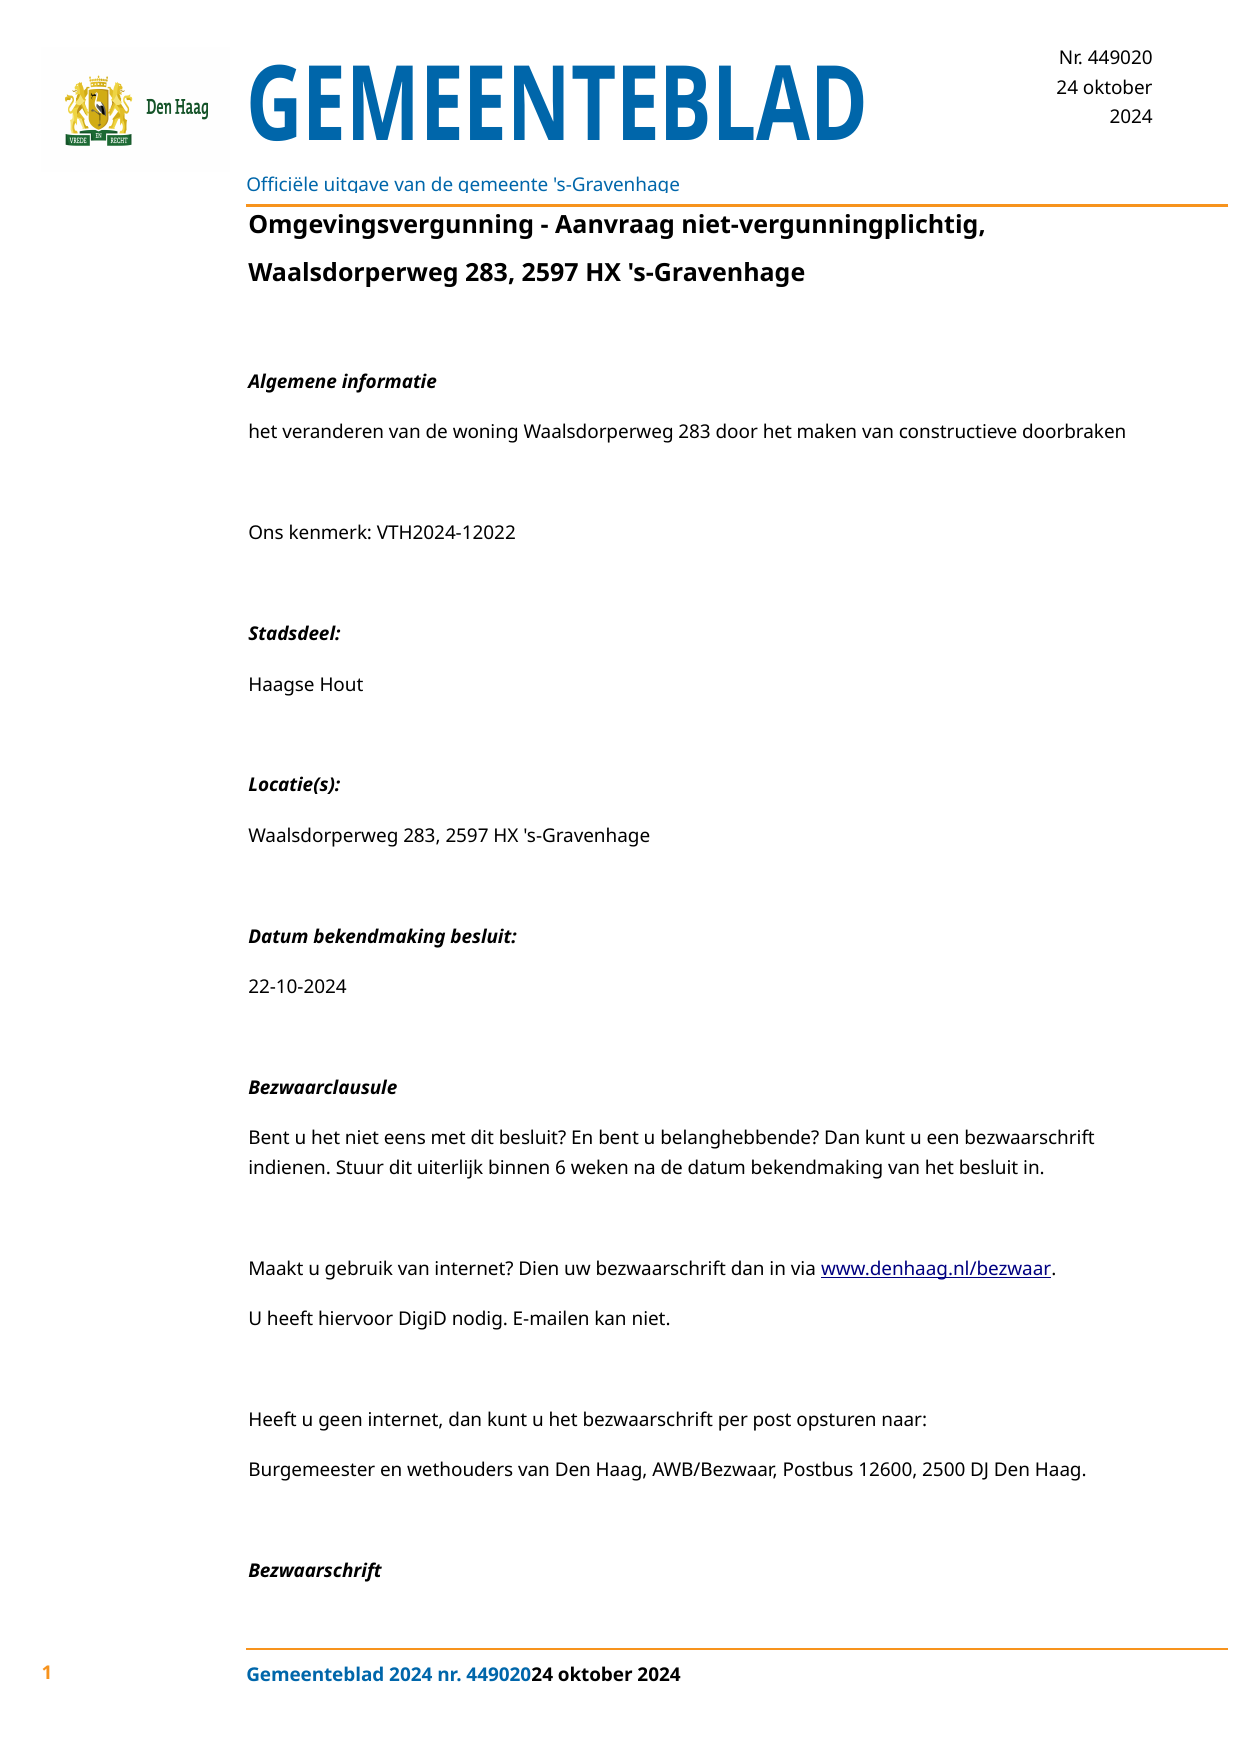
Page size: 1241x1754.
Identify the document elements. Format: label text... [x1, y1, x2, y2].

text Haagse Hout [248, 671, 1152, 697]
picture [41, 47, 231, 172]
text Algemene informatie [248, 368, 1152, 394]
text Omgevingsvergunning - Aanvraag niet-vergunningplichtig, Waalsdorperweg 283, 2597 HX 's-Gravenhage [248, 207, 1152, 288]
text het veranderen van de woning Waalsdorperweg 283 door het maken van constructieve doorbraken [248, 419, 1152, 444]
text Datum bekendmaking besluit: [248, 923, 1152, 949]
text Bezwaarschrift [248, 1557, 1152, 1583]
text Bent u het niet eens met dit besluit? En bent u belanghebbende? Dan kunt u een bezwaarschrift indienen. Stuur dit uiterlijk binnen 6 weken na de datum bekendmaking van het besluit in. [248, 1124, 1152, 1180]
text Locatie(s): [248, 772, 1152, 797]
text Heeft u geen internet, dan kunt u het bezwaarschrift per post opsturen naar: [248, 1406, 1152, 1432]
text Waalsdorperweg 283, 2597 HX 's-Gravenhage [248, 822, 1152, 848]
text Burgemeester en wethouders van Den Haag, AWB/Bezwaar, Postbus 12600, 2500 DJ Den Haag. [248, 1457, 1152, 1482]
text Bezwaarclausule [248, 1074, 1152, 1100]
text Stadsdeel: [248, 620, 1152, 646]
text U heeft hiervoor DigiD nodig. E-mailen kan niet. [248, 1305, 1152, 1331]
text Maakt u gebruik van internet? Dien uw bezwaarschrift dan in via www.denhaag.nl/bezwaar. [248, 1255, 1152, 1281]
text 22-10-2024 [248, 973, 1152, 999]
text Ons kenmerk: VTH2024-12022 [248, 519, 1152, 545]
